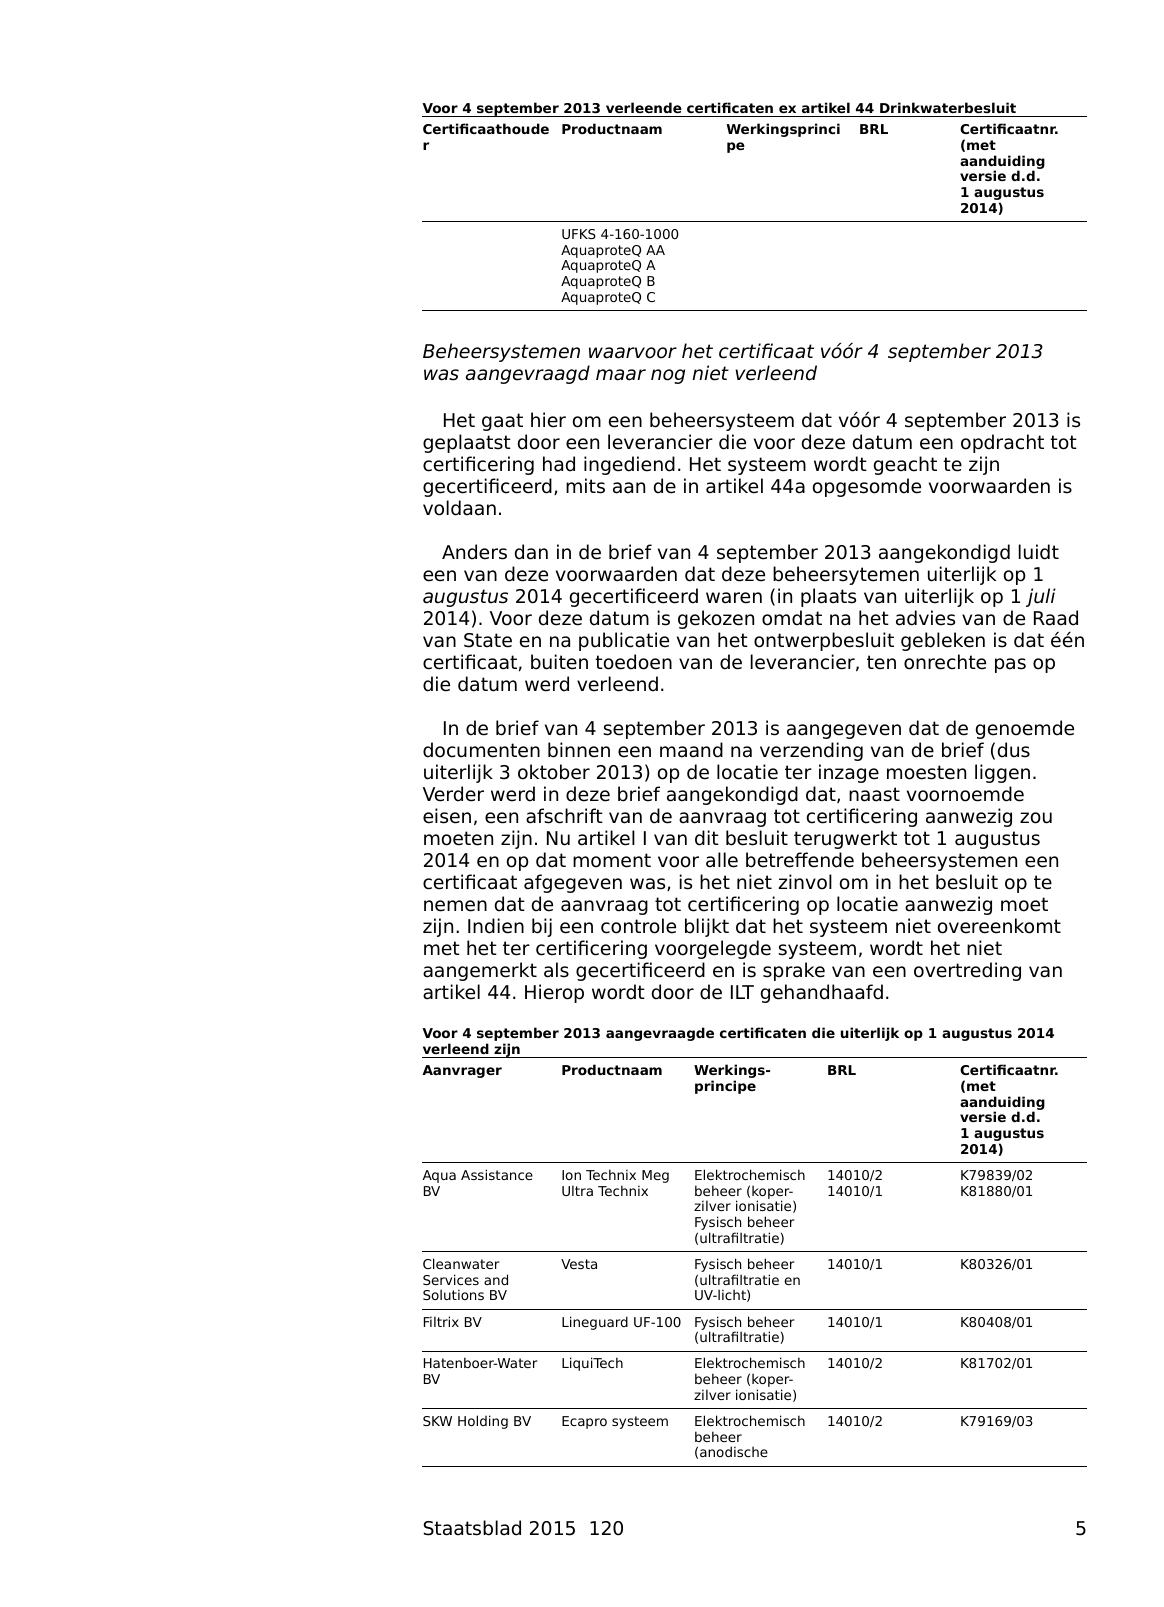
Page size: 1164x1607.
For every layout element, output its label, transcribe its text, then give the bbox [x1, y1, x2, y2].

table_cell Ecapro systeem [555, 1409, 688, 1466]
table_cell Aqua Assistance BV [422, 1163, 555, 1251]
table_cell Ion Technix Meg Ultra Technix [555, 1163, 688, 1251]
table_cell Certificaatnr. (met aanduiding versie d.d. 1 augustus 2014) [954, 117, 1087, 221]
table_cell Fysisch beheer (ultrafiltratie en UV-licht) [688, 1252, 821, 1309]
table_cell K80326/01 [954, 1252, 1087, 1309]
table_cell BRL [821, 1058, 954, 1162]
table_cell Hatenboer-Water BV [422, 1352, 555, 1408]
text In de brief van 4 september 2013 is aangegeven dat de genoemde documenten binnen een maand na verzending van de brief (dus uiterlijk 3 oktober 2013) op de locatie ter inzage moesten liggen. Verder werd in deze brief aangekondigd dat, naast voornoemde eisen, een afschrift van de aanvraag tot certificering aanwezig zou moeten zijn. Nu artikel I van dit besluit terugwerkt tot 1 augustus 2014 en op dat moment voor alle betreffende beheersystemen een certificaat afgegeven was, is het niet zinvol om in het besluit op te nemen dat de aanvraag tot certificering op locatie aanwezig moet zijn. Indien bij een controle blijkt dat het systeem niet overeenkomt met het ter certificering voorgelegde systeem, wordt het niet aangemerkt als gecertificeerd en is sprake van een overtreding van artikel 44. Hierop wordt door de ILT gehandhaafd. [422, 718, 1087, 1004]
table_cell Certificaathouder [422, 117, 555, 221]
table_cell 14010/2 [821, 1352, 954, 1408]
table_cell [853, 222, 954, 310]
table_cell Cleanwater Services and Solutions BV [422, 1252, 555, 1309]
table_cell [422, 222, 555, 310]
table_cell Vesta [555, 1252, 688, 1309]
table_cell LiquiTech [555, 1352, 688, 1408]
subtitle Beheersystemen waarvoor het certificaat vóór 4 september 2013 was aangevraagd maar nog niet verleend [422, 341, 1087, 385]
table_cell [720, 222, 853, 310]
table_cell Fysisch beheer (ultrafiltratie) [688, 1310, 821, 1351]
table_cell Werkings-principe [688, 1058, 821, 1162]
table_cell Werkingsprincipe [720, 117, 853, 221]
table_header Voor 4 september 2013 aangevraagde certificaten die uiterlijk op 1 augustus 2014 verleend zijn [422, 1026, 1087, 1057]
table_cell K79839/02 K81880/01 [954, 1163, 1087, 1251]
table_cell BRL [853, 117, 954, 221]
table_cell Elektrochemisch beheer (anodische [688, 1409, 821, 1466]
table_cell Lineguard UF-100 [555, 1310, 688, 1351]
table_cell 14010/1 [821, 1310, 954, 1351]
table_cell Productnaam [555, 117, 720, 221]
table_cell 14010/2 [821, 1409, 954, 1466]
table_cell [954, 222, 1087, 310]
table_cell Aanvrager [422, 1058, 555, 1162]
text Het gaat hier om een beheersysteem dat vóór 4 september 2013 is geplaatst door een leverancier die voor deze datum een opdracht tot certificering had ingediend. Het systeem wordt geacht te zijn gecertificeerd, mits aan de in artikel 44a opgesomde voorwaarden is voldaan. [422, 410, 1087, 520]
table_cell Elektrochemisch beheer (koper-zilver ionisatie) [688, 1352, 821, 1408]
table_cell Filtrix BV [422, 1310, 555, 1351]
table_cell 14010/1 [821, 1252, 954, 1309]
table_cell SKW Holding BV [422, 1409, 555, 1466]
table_cell 14010/2 14010/1 [821, 1163, 954, 1251]
table_cell K81702/01 [954, 1352, 1087, 1408]
table_cell Productnaam [555, 1058, 688, 1162]
table_cell Elektrochemisch beheer (koper-zilver ionisatie) Fysisch beheer (ultrafiltratie) [688, 1163, 821, 1251]
text Anders dan in de brief van 4 september 2013 aangekondigd luidt een van deze voorwaarden dat deze beheersytemen uiterlijk op 1 augustus 2014 gecertificeerd waren (in plaats van uiterlijk op 1 juli 2014). Voor deze datum is gekozen omdat na het advies van de Raad van State en na publicatie van het ontwerpbesluit gebleken is dat één certificaat, buiten toedoen van de leverancier, ten onrechte pas op die datum werd verleend. [422, 542, 1087, 696]
table_cell K79169/03 [954, 1409, 1087, 1466]
table_cell K80408/01 [954, 1310, 1087, 1351]
table_header Voor 4 september 2013 verleende certificaten ex artikel 44 Drinkwaterbesluit [422, 100, 1087, 116]
table_cell UFKS 4-160-1000 AquaproteQ AA AquaproteQ A AquaproteQ B AquaproteQ C [555, 222, 720, 310]
table_cell Certificaatnr. (met aanduiding versie d.d. 1 augustus 2014) [954, 1058, 1087, 1162]
